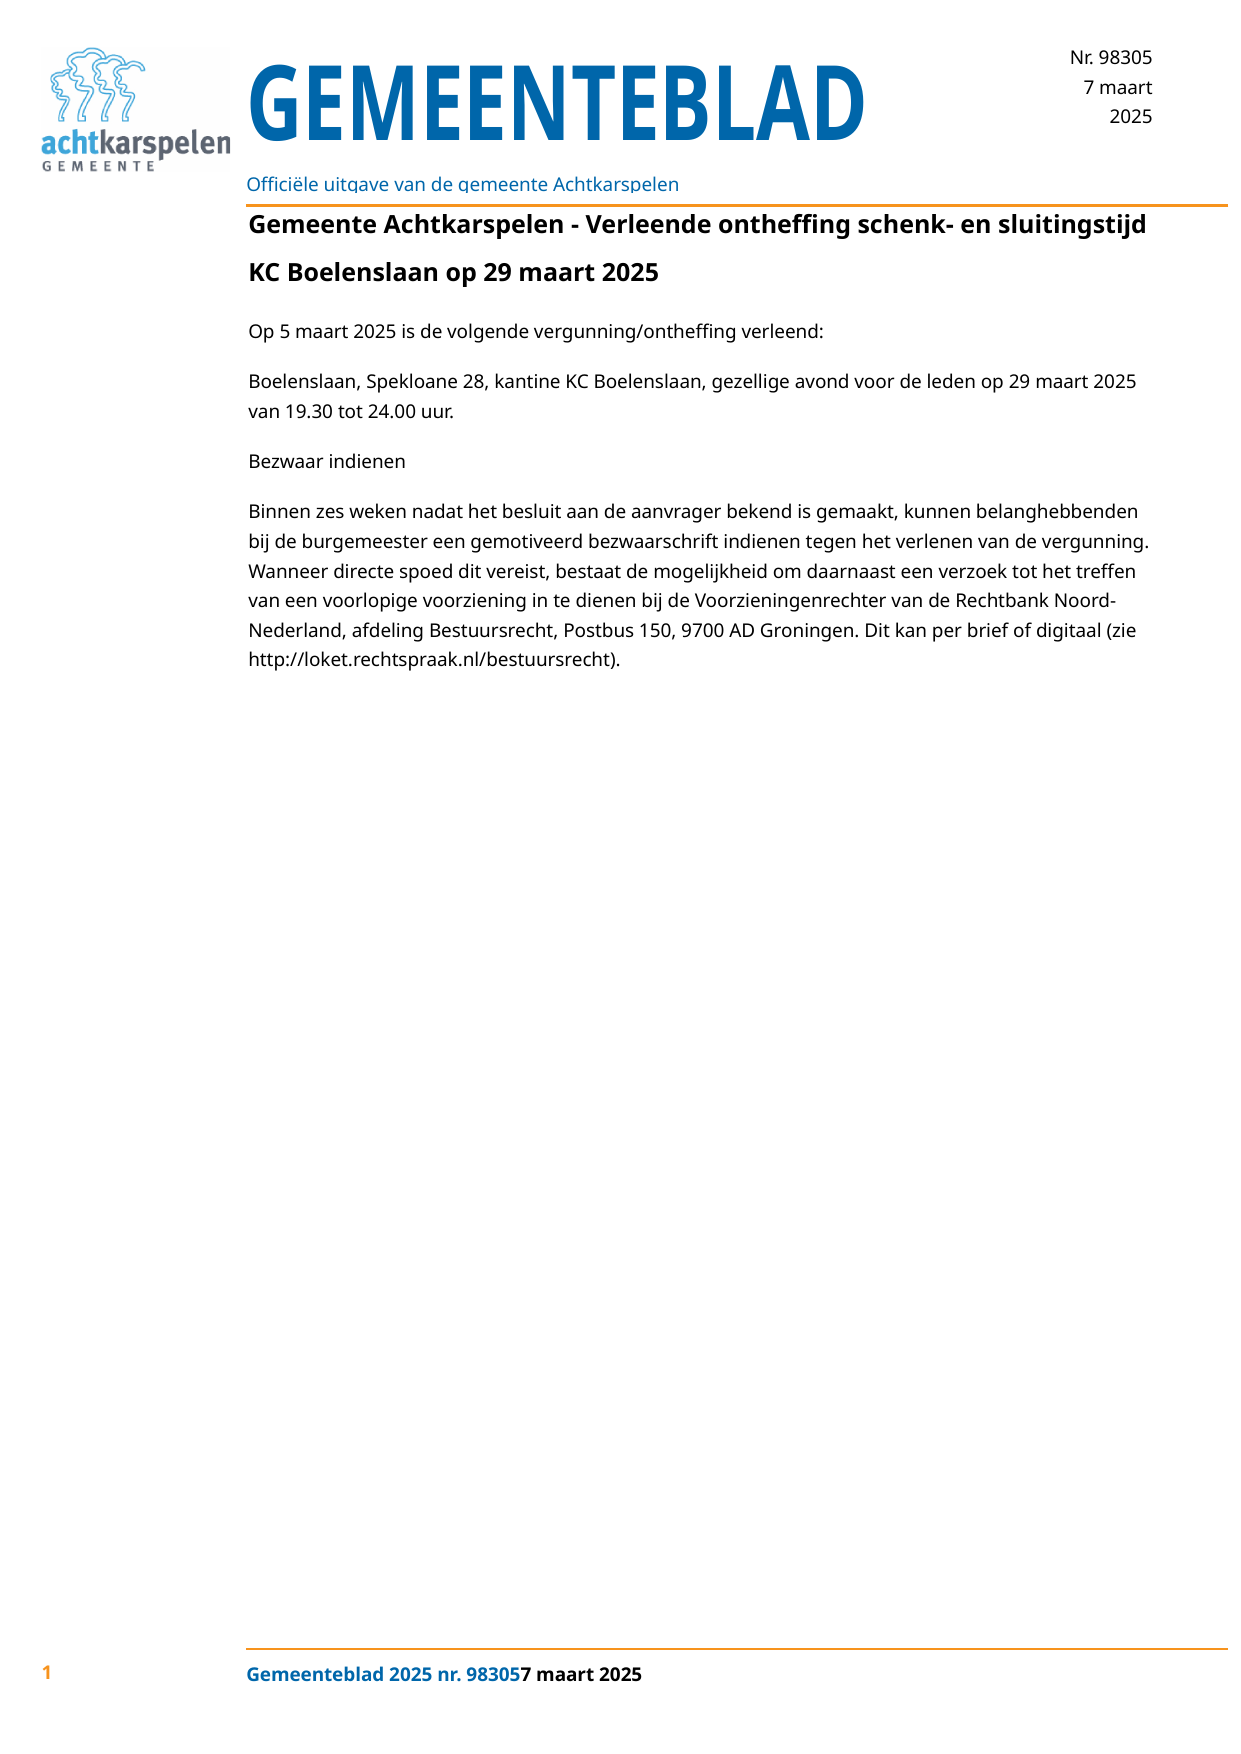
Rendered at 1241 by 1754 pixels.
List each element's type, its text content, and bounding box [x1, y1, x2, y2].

text Op 5 maart 2025 is de volgende vergunning/ontheffing verleend: [248, 318, 1152, 344]
text Binnen zes weken nadat het besluit aan de aanvrager bekend is gemaakt, kunnen belanghebbenden bij de burgemeester een gemotiveerd bezwaarschrift indienen tegen het verlenen van de vergunning. Wanneer directe spoed dit vereist, bestaat de mogelijkheid om daarnaast een verzoek tot het treffen van een voorlopige voorziening in te dienen bij de Voorzieningenrechter van de Rechtbank Noord-Nederland, afdeling Bestuursrecht, Postbus 150, 9700 AD Groningen. Dit kan per brief of digitaal (zie http://loket.rechtspraak.nl/bestuursrecht). [248, 499, 1152, 672]
picture [41, 47, 231, 172]
text Gemeente Achtkarspelen - Verleende ontheffing schenk- en sluitingstijd KC Boelenslaan op 29 maart 2025 [248, 207, 1152, 288]
text Bezwaar indienen [248, 448, 1152, 474]
text Boelenslaan, Spekloane 28, kantine KC Boelenslaan, gezellige avond voor de leden op 29 maart 2025 van 19.30 tot 24.00 uur. [248, 368, 1152, 424]
